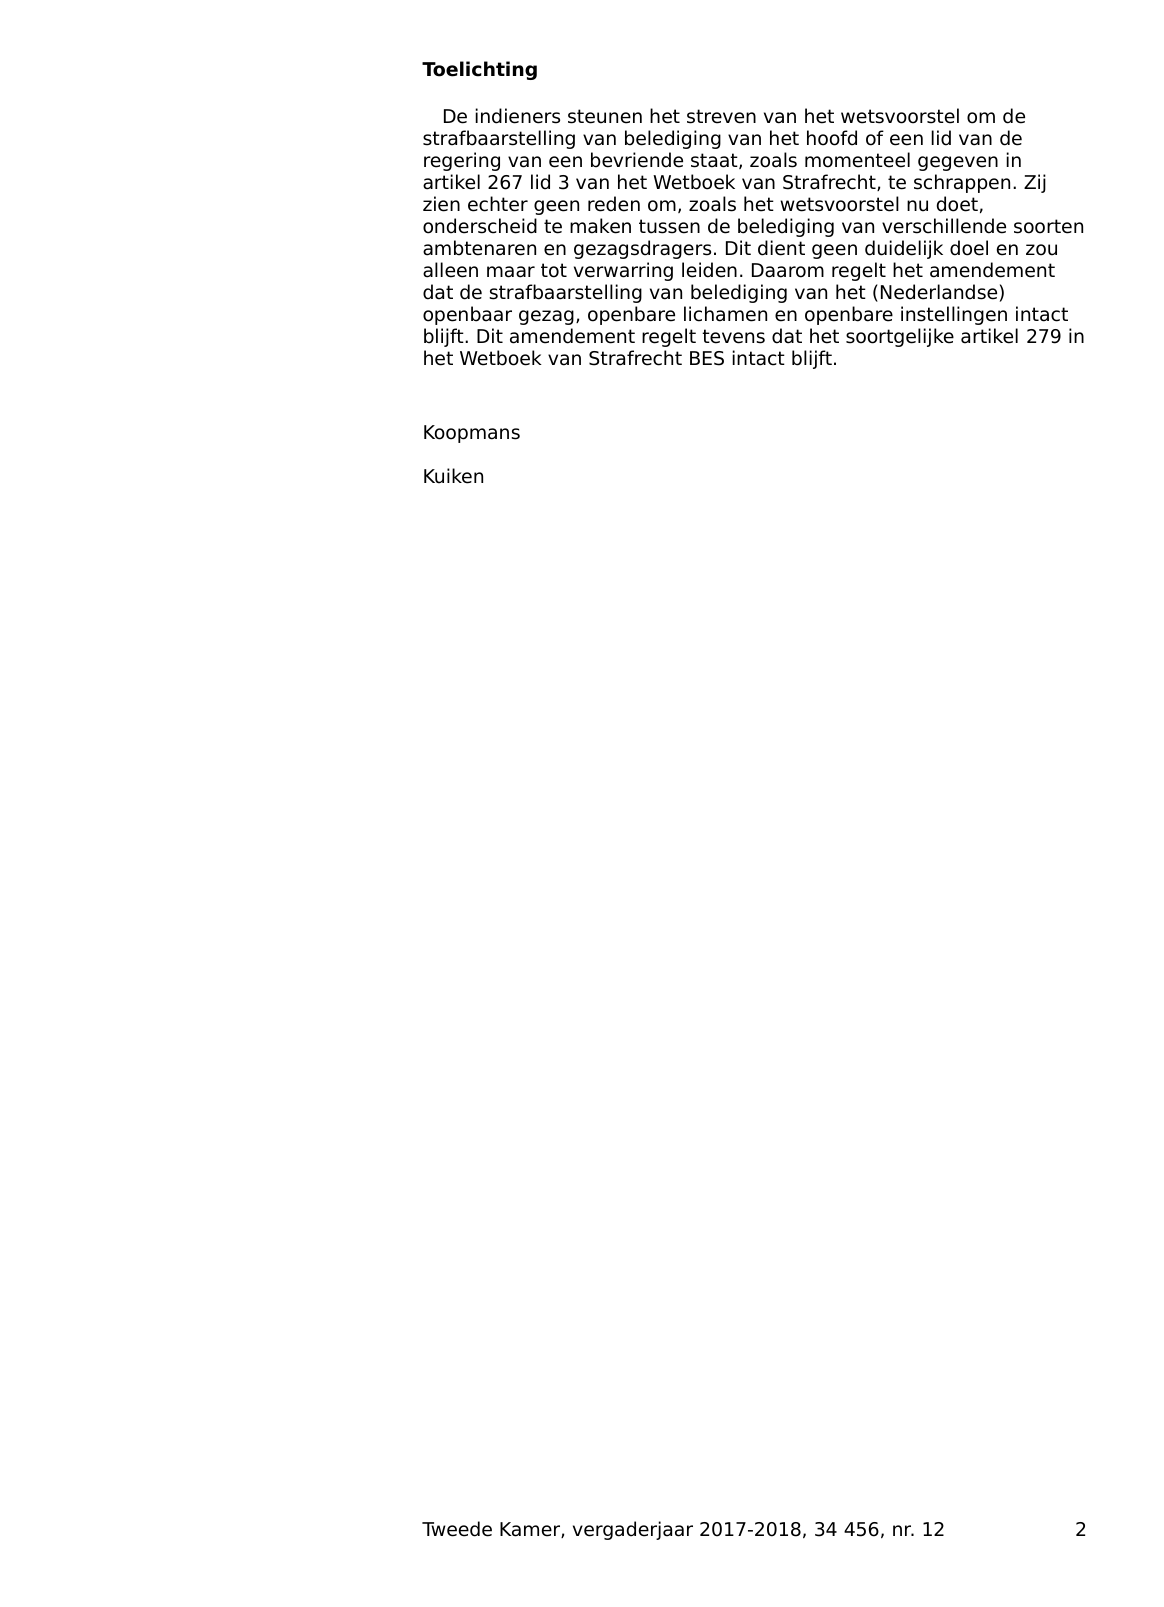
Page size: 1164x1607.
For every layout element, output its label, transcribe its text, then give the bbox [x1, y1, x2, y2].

text Koopmans Kuiken [422, 400, 1087, 488]
subtitle Toelichting [422, 59, 1087, 81]
text De indieners steunen het streven van het wetsvoorstel om de strafbaarstelling van belediging van het hoofd of een lid van de regering van een bevriende staat, zoals momenteel gegeven in artikel 267 lid 3 van het Wetboek van Strafrecht, te schrappen. Zij zien echter geen reden om, zoals het wetsvoorstel nu doet, onderscheid te maken tussen de belediging van verschillende soorten ambtenaren en gezagsdragers. Dit dient geen duidelijk doel en zou alleen maar tot verwarring leiden. Daarom regelt het amendement dat de strafbaarstelling van belediging van het (Nederlandse) openbaar gezag, openbare lichamen en openbare instellingen intact blijft. Dit amendement regelt tevens dat het soortgelijke artikel 279 in het Wetboek van Strafrecht BES intact blijft. [422, 106, 1087, 370]
